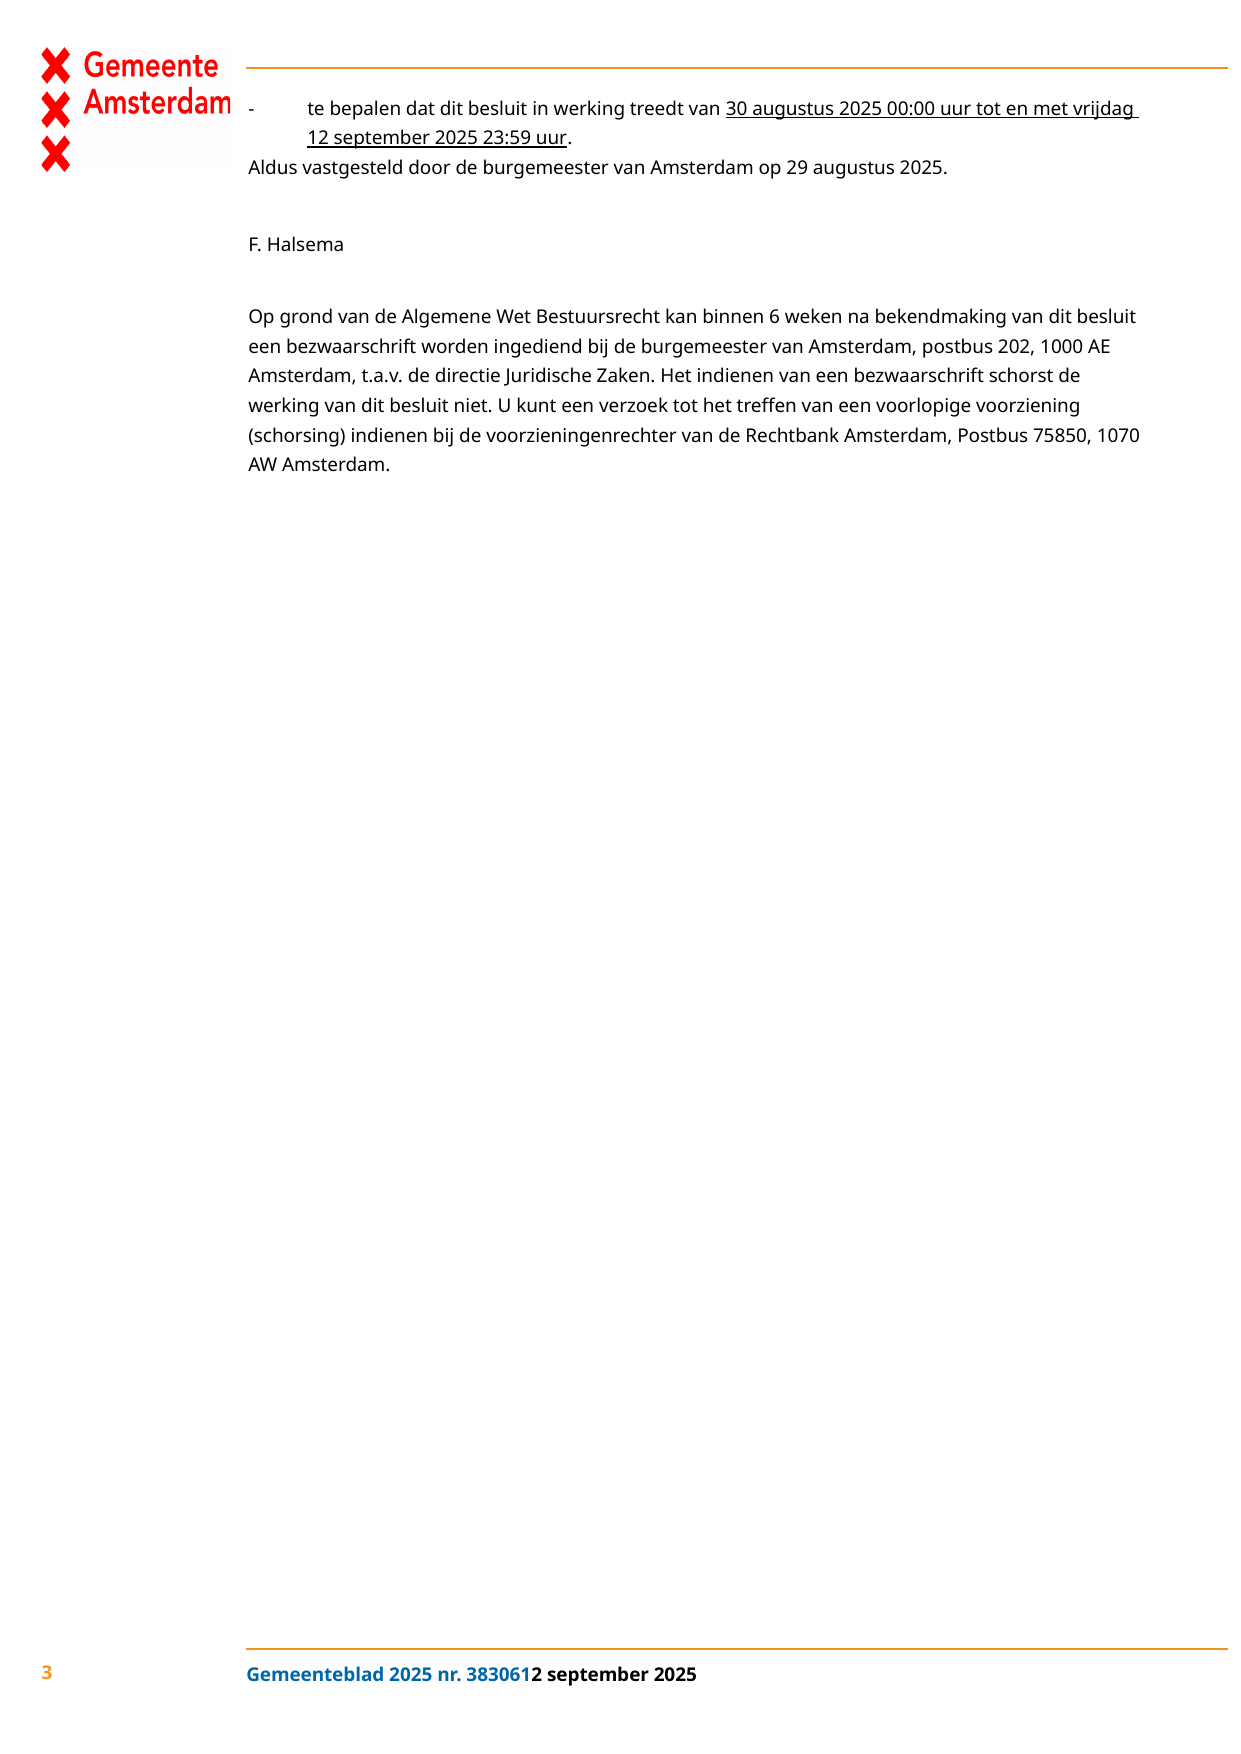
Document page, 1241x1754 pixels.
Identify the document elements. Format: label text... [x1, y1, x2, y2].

list te bepalen dat dit besluit in werking treedt van 30 augustus 2025 00:00 uur tot en met vrijdag 12 september 2025 23:59 uur. [248, 95, 1152, 150]
text Op grond van de Algemene Wet Bestuursrecht kan binnen 6 weken na bekendmaking van dit besluit een bezwaarschrift worden ingediend bij de burgemeester van Amsterdam, postbus 202, 1000 AE Amsterdam, t.a.v. de directie Juridische Zaken. Het indienen van een bezwaarschrift schorst de werking van dit besluit niet. U kunt een verzoek tot het treffen van een voorlopige voorziening (schorsing) indienen bij de voorzieningenrechter van de Rechtbank Amsterdam, Postbus 75850, 1070 AW Amsterdam. [248, 303, 1152, 477]
picture [41, 47, 231, 172]
text Aldus vastgesteld door de burgemeester van Amsterdam op 29 augustus 2025. [248, 154, 1152, 180]
text F. Halsema [248, 231, 1152, 257]
